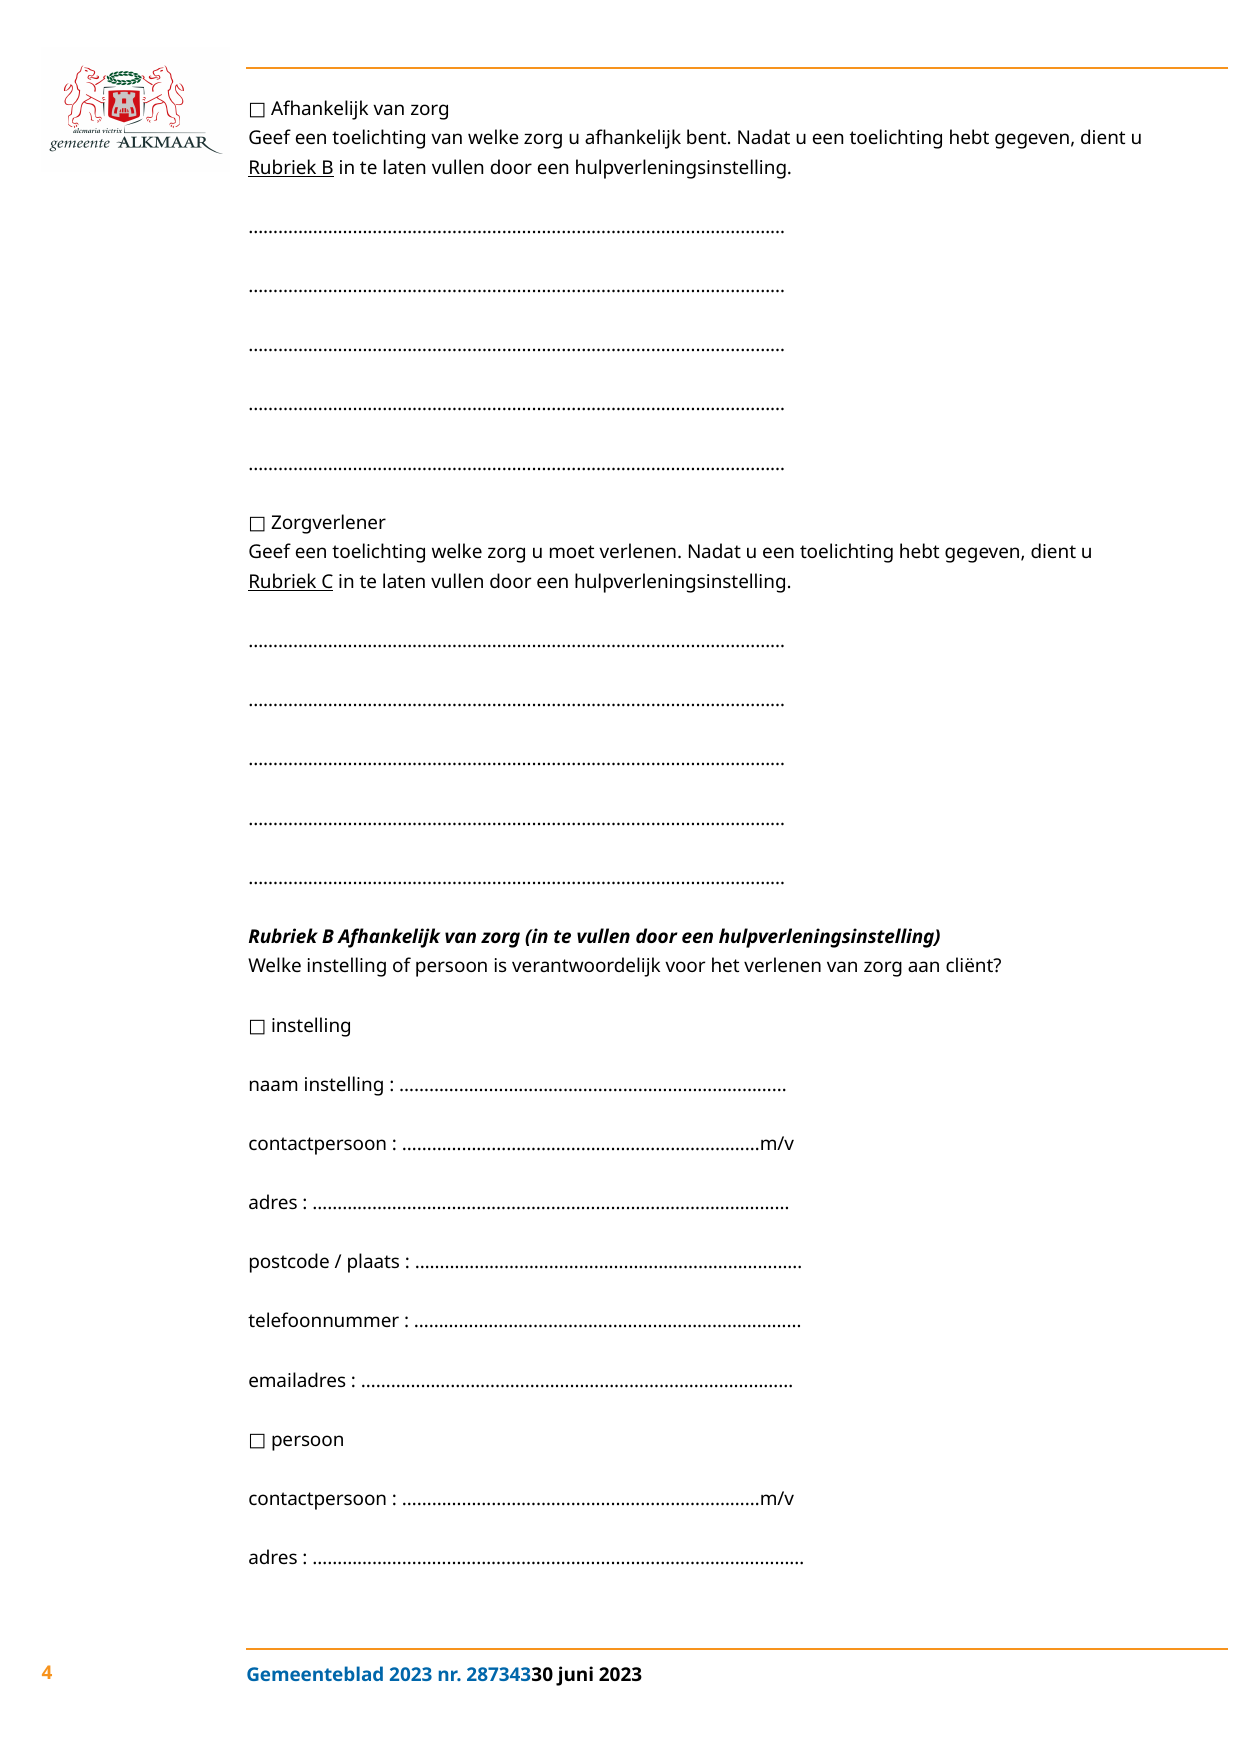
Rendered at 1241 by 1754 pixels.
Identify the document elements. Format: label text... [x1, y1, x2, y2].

text naam instelling : …………………………………………………………………… [248, 1071, 1152, 1097]
text □ persoon [248, 1426, 1152, 1452]
text Welke instelling of persoon is verantwoordelijk voor het verlenen van zorg aan cliënt? [248, 953, 1152, 978]
text Rubriek B Afhankelijk van zorg (in te vullen door een hulpverleningsinstelling) [248, 923, 1152, 949]
text ……………………………………………………………………………………………… [248, 391, 1152, 416]
text □ Afhankelijk van zorg [248, 95, 1152, 121]
text contactpersoon : ………………………………………………………………m/v [248, 1485, 1152, 1511]
text Geef een toelichting welke zorg u moet verlenen. Nadat u een toelichting hebt gegeven, dient u Rubriek C in te laten vullen door een hulpverleningsinstelling. [248, 538, 1152, 594]
text telefoonnummer : …………………………………………………………………… [248, 1308, 1152, 1333]
text ……………………………………………………………………………………………… [248, 450, 1152, 476]
text ……………………………………………………………………………………………… [248, 627, 1152, 653]
text □ Zorgverlener [248, 509, 1152, 535]
text ……………………………………………………………………………………………… [248, 746, 1152, 771]
text ……………………………………………………………………………………………… [248, 805, 1152, 831]
text contactpersoon : ………………………………………………………………m/v [248, 1130, 1152, 1156]
text ……………………………………………………………………………………………… [248, 272, 1152, 298]
text ……………………………………………………………………………………………… [248, 331, 1152, 357]
text □ instelling [248, 1012, 1152, 1038]
text ……………………………………………………………………………………………… [248, 686, 1152, 712]
picture [41, 47, 231, 172]
text ……………………………………………………………………………………………… [248, 213, 1152, 239]
text adres : ……………………………………………………………………………………… [248, 1544, 1152, 1570]
text ……………………………………………………………………………………………… [248, 864, 1152, 890]
text postcode / plaats : …………………………………………………………………… [248, 1248, 1152, 1274]
text adres : …………………………………………………………………………………… [248, 1189, 1152, 1215]
text Geef een toelichting van welke zorg u afhankelijk bent. Nadat u een toelichting hebt gegeven, dient u Rubriek B in te laten vullen door een hulpverleningsinstelling. [248, 124, 1152, 180]
text emailadres : …………………………………………………………………………… [248, 1367, 1152, 1393]
